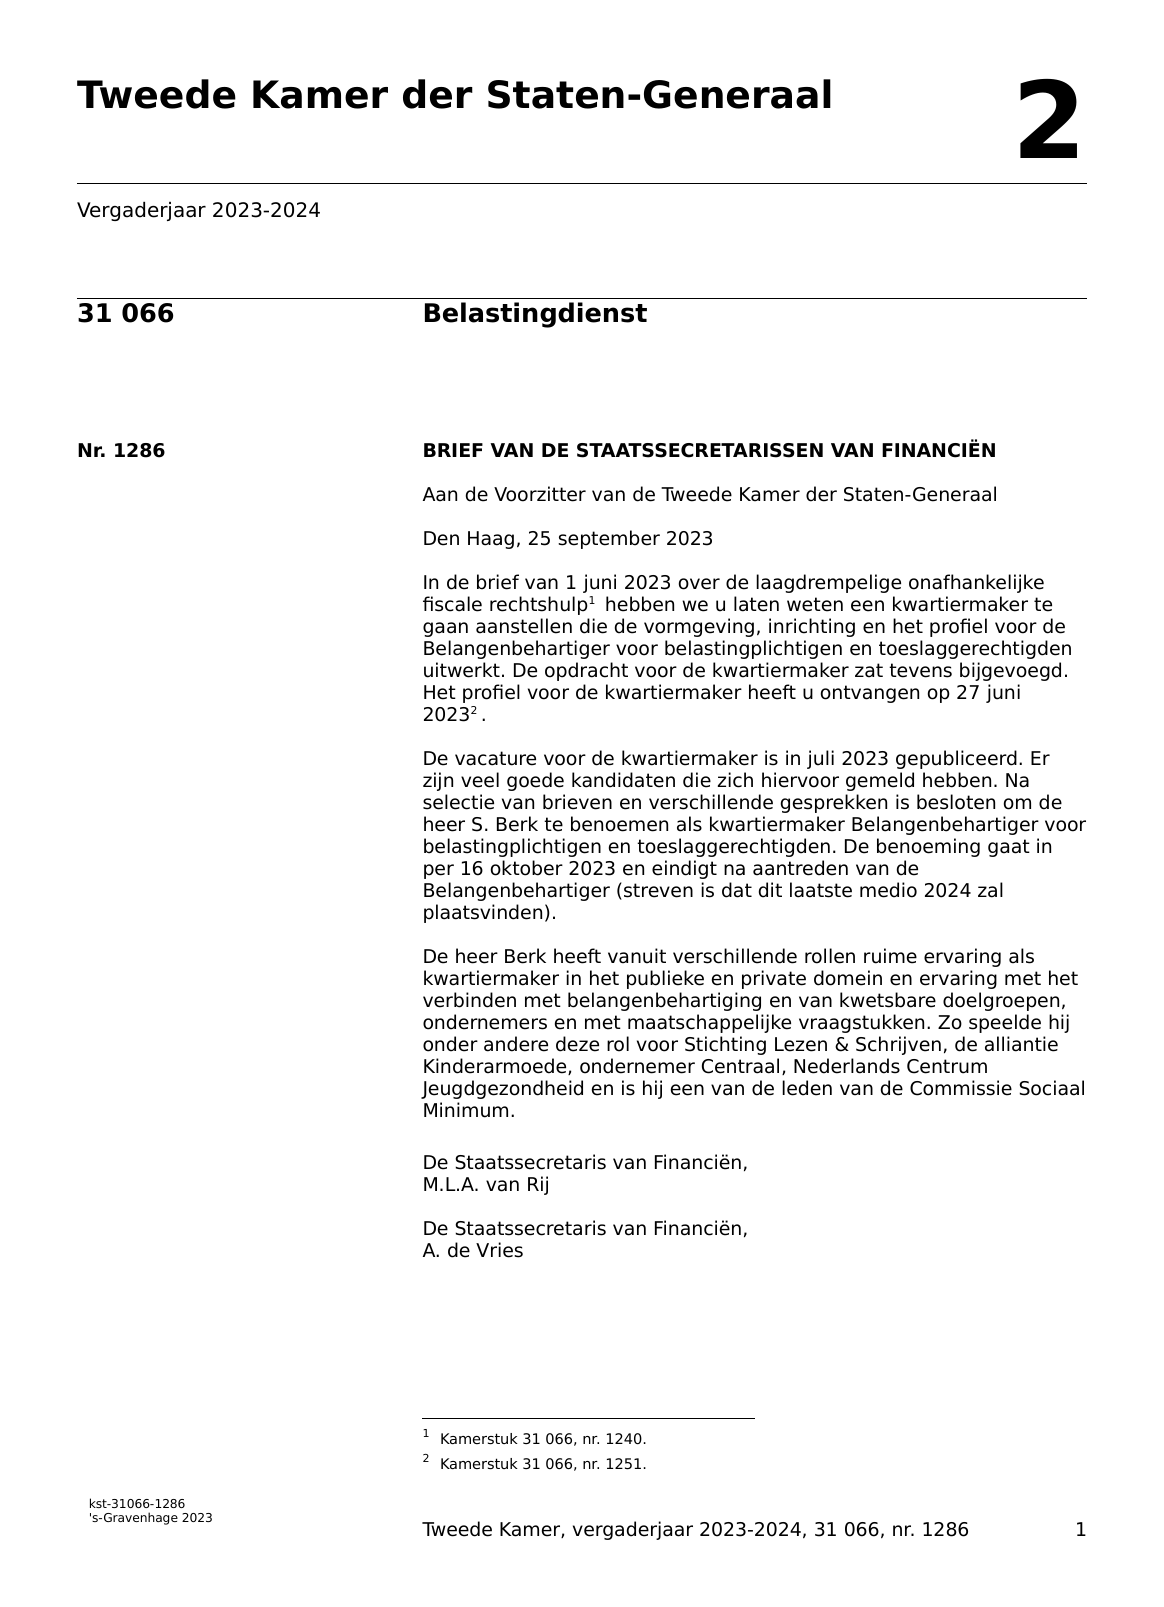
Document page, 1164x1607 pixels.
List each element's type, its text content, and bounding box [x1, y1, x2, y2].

table_cell Vergaderjaar 2023-2024 [77, 184, 1087, 298]
text 's-Gravenhage 2023 [88, 1511, 323, 1525]
text De vacature voor de kwartiermaker is in juli 2023 gepubliceerd. Er zijn veel goede kandidaten die zich hiervoor gemeld hebben. Na selectie van brieven en verschillende gesprekken is besloten om de heer S. Berk te benoemen als kwartiermaker Belangenbehartiger voor belastingplichtigen en toeslaggerechtigden. De benoeming gaat in per 16 oktober 2023 en eindigt na aantreden van de Belangenbehartiger (streven is dat dit laatste medio 2024 zal plaatsvinden). [422, 748, 1087, 924]
text Kamerstuk 31 066, nr. 1240. [422, 1427, 1087, 1449]
text Den Haag, 25 september 2023 [422, 528, 1087, 550]
table_header Tweede Kamer der Staten-Generaal [77, 59, 886, 183]
text Aan de Voorzitter van de Tweede Kamer der Staten-Generaal [422, 484, 1087, 506]
text De Staatssecretaris van Financiën, M.L.A. van Rij [422, 1152, 1087, 1196]
text In de brief van 1 juni 2023 over de laagdrempelige onafhankelijke fiscale rechtshulp hebben we u laten weten een kwartiermaker te gaan aanstellen die de vormgeving, inrichting en het profiel voor de Belangenbehartiger voor belastingplichtigen en toeslaggerechtigden uitwerkt. De opdracht voor de kwartiermaker zat tevens bijgevoegd. Het profiel voor de kwartiermaker heeft u ontvangen op 27 juni 2023. [422, 572, 1087, 726]
text Kamerstuk 31 066, nr. 1251. [422, 1452, 1087, 1474]
text De Staatssecretaris van Financiën, A. de Vries [422, 1218, 1087, 1262]
text De heer Berk heeft vanuit verschillende rollen ruime ervaring als kwartiermaker in het publieke en private domein en ervaring met het verbinden met belangenbehartiging en van kwetsbare doelgroepen, ondernemers en met maatschappelijke vraagstukken. Zo speelde hij onder andere deze rol voor Stichting Lezen & Schrijven, de alliantie Kinderarmoede, ondernemer Centraal, Nederlands Centrum Jeugdgezondheid en is hij een van de leden van de Commissie Sociaal Minimum. [422, 946, 1087, 1122]
table_header 2 [886, 59, 1087, 183]
subtitle Nr. 1286 BRIEF VAN DE STAATSSECRETARISSEN VAN FINANCIËN [77, 440, 1087, 462]
subtitle 31 066 Belastingdienst [77, 299, 1087, 329]
text kst-31066-1286 [88, 1497, 323, 1511]
